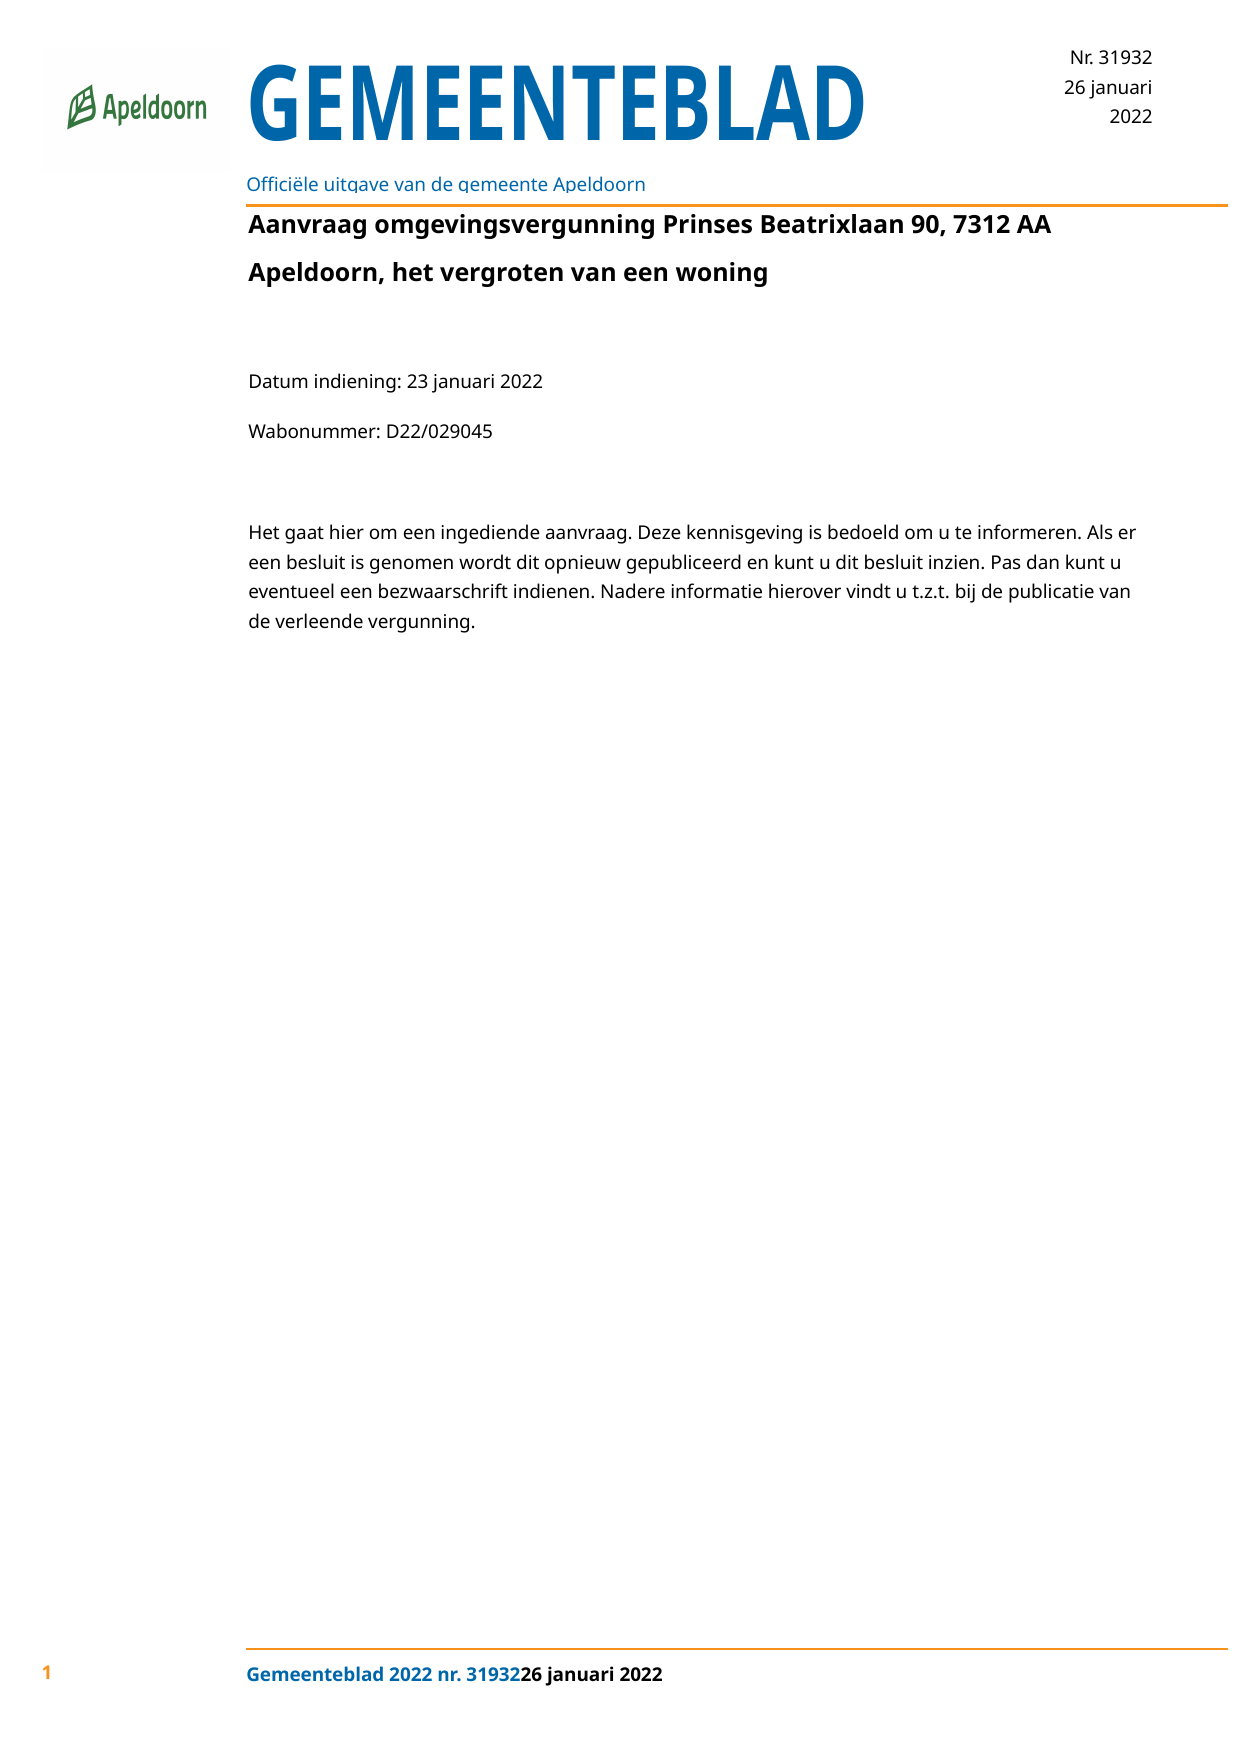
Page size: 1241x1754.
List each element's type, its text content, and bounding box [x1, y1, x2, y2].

text Aanvraag omgevingsvergunning Prinses Beatrixlaan 90, 7312 AA Apeldoorn, het vergroten van een woning [248, 207, 1152, 288]
text Datum indiening: 23 januari 2022 [248, 368, 1152, 394]
picture [41, 47, 231, 172]
text Het gaat hier om een ingediende aanvraag. Deze kennisgeving is bedoeld om u te informeren. Als er een besluit is genomen wordt dit opnieuw gepubliceerd en kunt u dit besluit inzien. Pas dan kunt u eventueel een bezwaarschrift indienen. Nadere informatie hierover vindt u t.z.t. bij de publicatie van de verleende vergunning. [248, 519, 1152, 634]
text Wabonummer: D22/029045 [248, 419, 1152, 444]
